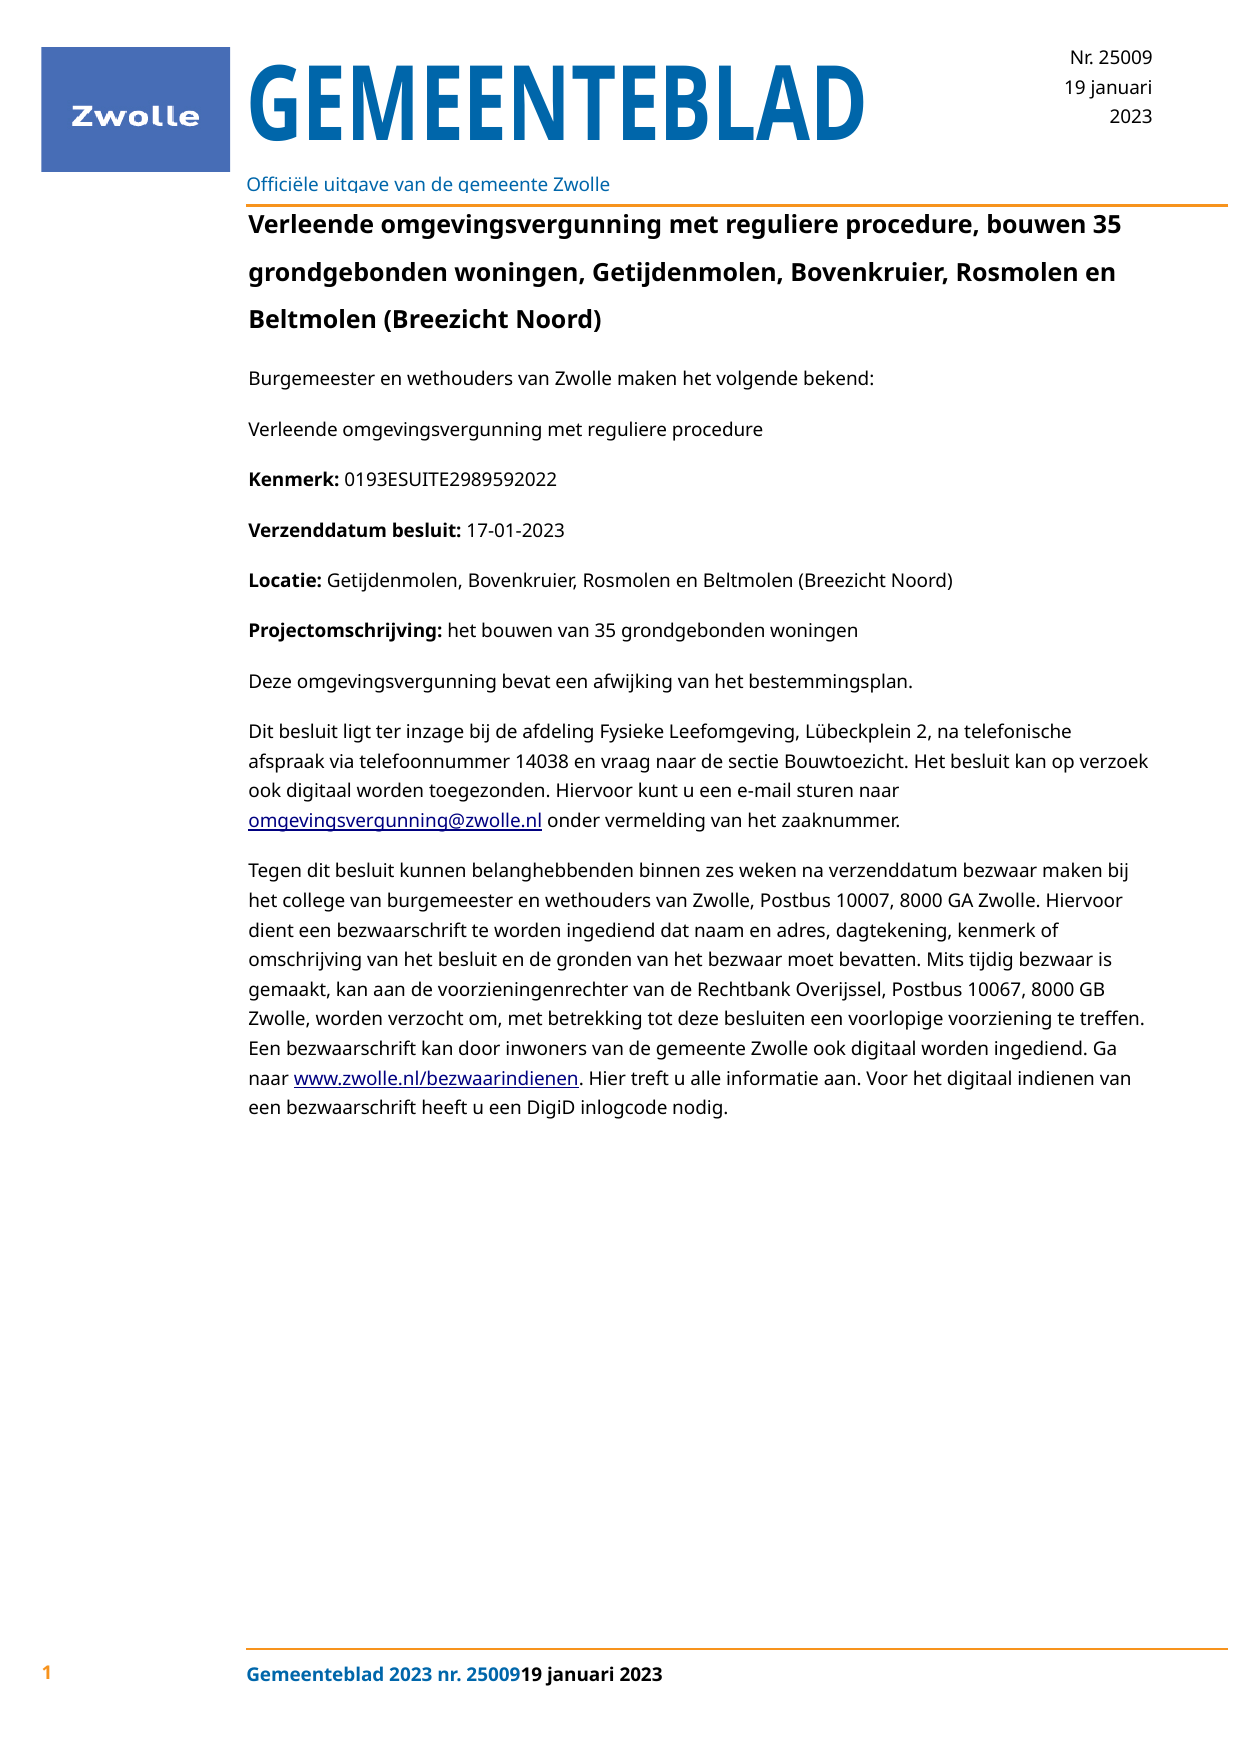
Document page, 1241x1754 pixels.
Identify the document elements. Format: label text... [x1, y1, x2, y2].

text Projectomschrijving: het bouwen van 35 grondgebonden woningen [248, 618, 1152, 643]
text Burgemeester en wethouders van Zwolle maken het volgende bekend: [248, 366, 1152, 391]
text Verleende omgevingsvergunning met reguliere procedure [248, 416, 1152, 442]
text Verzenddatum besluit: 17-01-2023 [248, 517, 1152, 542]
text Deze omgevingsvergunning bevat een afwijking van het bestemmingsplan. [248, 668, 1152, 694]
text Dit besluit ligt ter inzage bij de afdeling Fysieke Leefomgeving, Lübeckplein 2, na telefonische afspraak via telefoonnummer 14038 en vraag naar de sectie Bouwtoezicht. Het besluit kan op verzoek ook digitaal worden toegezonden. Hiervoor kunt u een e-mail sturen naar omgevingsvergunning@zwolle.nl onder vermelding van het zaaknummer. [248, 718, 1152, 833]
picture [41, 47, 231, 172]
text Locatie: Getijdenmolen, Bovenkruier, Rosmolen en Beltmolen (Breezicht Noord) [248, 567, 1152, 593]
text Verleende omgevingsvergunning met reguliere procedure, bouwen 35 grondgebonden woningen, Getijdenmolen, Bovenkruier, Rosmolen en Beltmolen (Breezicht Noord) [248, 207, 1152, 336]
text Tegen dit besluit kunnen belanghebbenden binnen zes weken na verzenddatum bezwaar maken bij het college van burgemeester en wethouders van Zwolle, Postbus 10007, 8000 GA Zwolle. Hiervoor dient een bezwaarschrift te worden ingediend dat naam en adres, dagtekening, kenmerk of omschrijving van het besluit en de gronden van het bezwaar moet bevatten. Mits tijdig bezwaar is gemaakt, kan aan de voorzieningenrechter van de Rechtbank Overijssel, Postbus 10067, 8000 GB Zwolle, worden verzocht om, met betrekking tot deze besluiten een voorlopige voorziening te treffen. Een bezwaarschrift kan door inwoners van de gemeente Zwolle ook digitaal worden ingediend. Ga naar www.zwolle.nl/bezwaarindienen. Hier treft u alle informatie aan. Voor het digitaal indienen van een bezwaarschrift heeft u een DigiD inlogcode nodig. [248, 858, 1152, 1120]
text Kenmerk: 0193ESUITE2989592022 [248, 466, 1152, 492]
